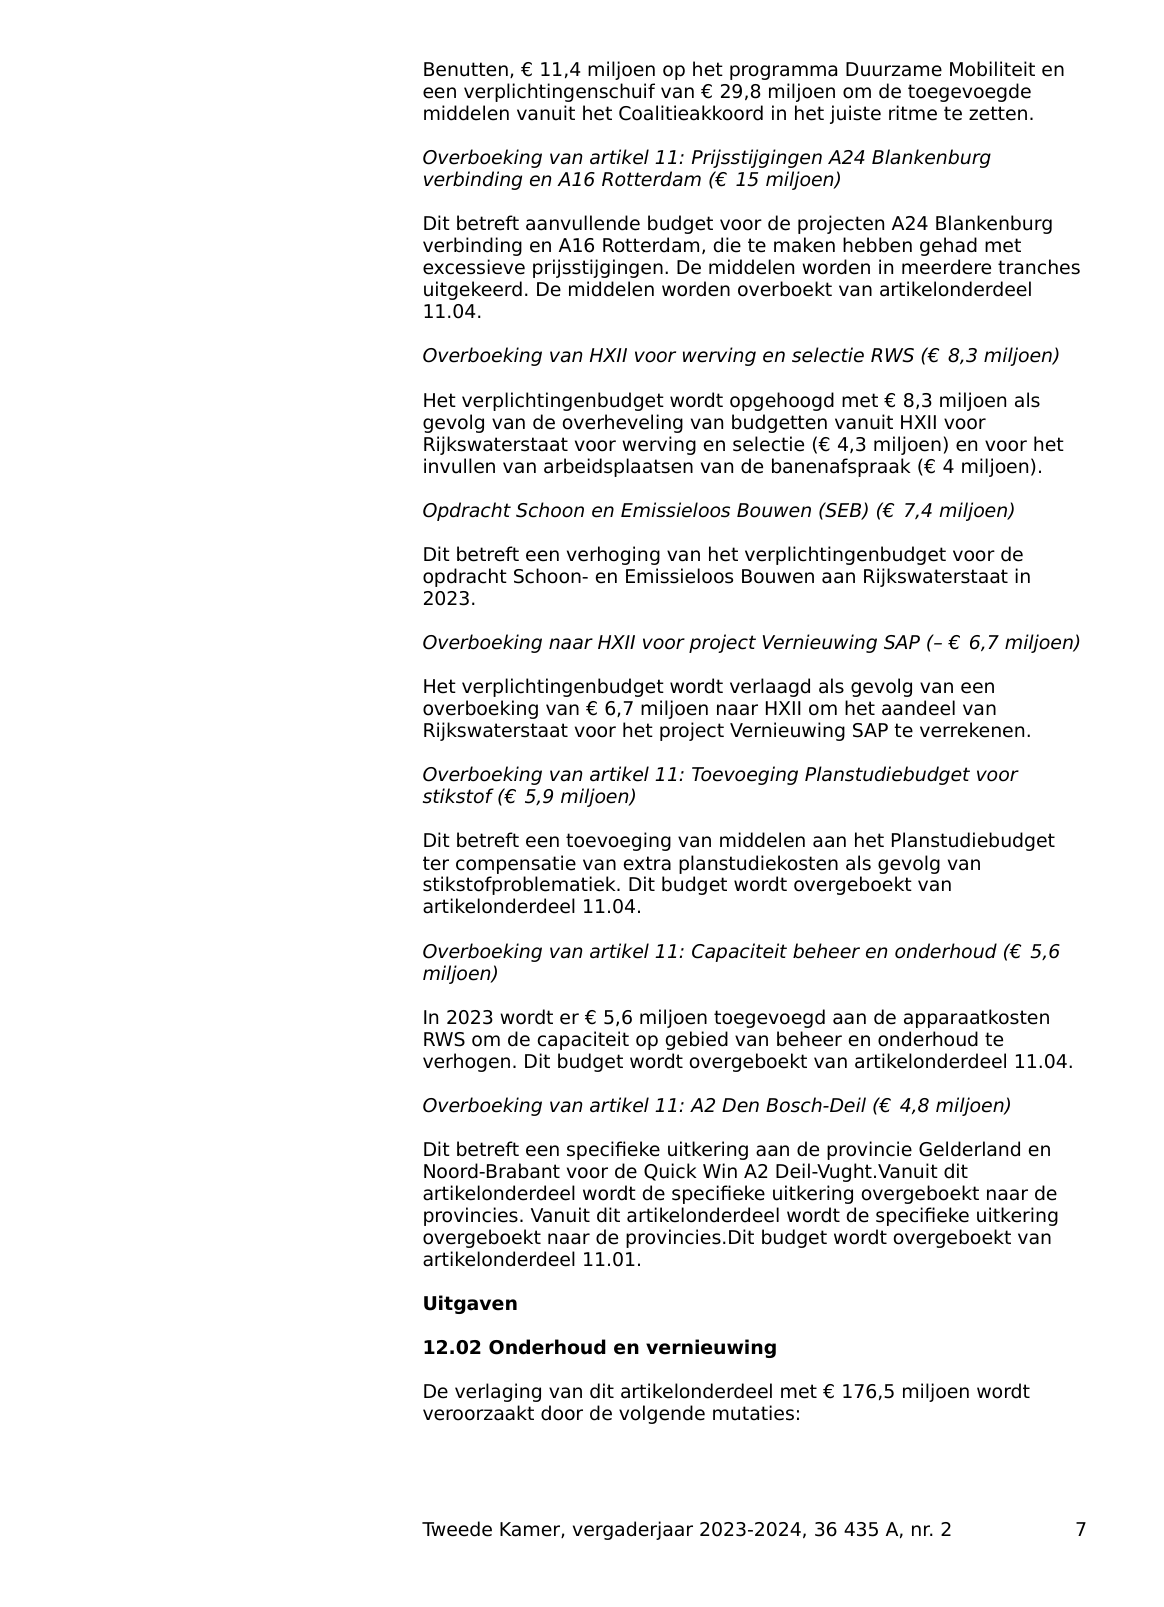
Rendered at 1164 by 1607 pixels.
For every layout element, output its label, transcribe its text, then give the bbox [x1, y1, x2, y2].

text In 2023 wordt er € 5,6 miljoen toegevoegd aan de apparaatkosten RWS om de capaciteit op gebied van beheer en onderhoud te verhogen. Dit budget wordt overgeboekt van artikelonderdeel 11.04. [422, 1007, 1087, 1073]
subtitle Opdracht Schoon en Emissieloos Bouwen (SEB) (€ 7,4 miljoen) [422, 500, 1087, 522]
subtitle Uitgaven [422, 1293, 1087, 1315]
text Het verplichtingenbudget wordt verlaagd als gevolg van een overboeking van € 6,7 miljoen naar HXII om het aandeel van Rijkswaterstaat voor het project Vernieuwing SAP te verrekenen. [422, 676, 1087, 742]
text Het verplichtingenbudget wordt opgehoogd met € 8,3 miljoen als gevolg van de overheveling van budgetten vanuit HXII voor Rijkswaterstaat voor werving en selectie (€ 4,3 miljoen) en voor het invullen van arbeidsplaatsen van de banenafspraak (€ 4 miljoen). [422, 389, 1087, 477]
subtitle Overboeking van HXII voor werving en selectie RWS (€ 8,3 miljoen) [422, 345, 1087, 367]
text Benutten, € 11,4 miljoen op het programma Duurzame Mobiliteit en een verplichtingenschuif van € 29,8 miljoen om de toegevoegde middelen vanuit het Coalitieakkoord in het juiste ritme te zetten. [422, 59, 1087, 125]
subtitle Overboeking naar HXII voor project Vernieuwing SAP (– € 6,7 miljoen) [422, 632, 1087, 654]
subtitle Overboeking van artikel 11: Capaciteit beheer en onderhoud (€ 5,6 miljoen) [422, 941, 1087, 984]
subtitle 12.02 Onderhoud en vernieuwing [422, 1337, 1087, 1359]
subtitle Overboeking van artikel 11: Toevoeging Planstudiebudget voor stikstof (€ 5,9 miljoen) [422, 764, 1087, 808]
text De verlaging van dit artikelonderdeel met € 176,5 miljoen wordt veroorzaakt door de volgende mutaties: [422, 1381, 1087, 1425]
text Dit betreft aanvullende budget voor de projecten A24 Blankenburg verbinding en A16 Rotterdam, die te maken hebben gehad met excessieve prijsstijgingen. De middelen worden in meerdere tranches uitgekeerd. De middelen worden overboekt van artikelonderdeel 11.04. [422, 213, 1087, 323]
subtitle Overboeking van artikel 11: Prijsstijgingen A24 Blankenburg verbinding en A16 Rotterdam (€ 15 miljoen) [422, 147, 1087, 191]
subtitle Overboeking van artikel 11: A2 Den Bosch-Deil (€ 4,8 miljoen) [422, 1095, 1087, 1117]
text Dit betreft een verhoging van het verplichtingenbudget voor de opdracht Schoon- en Emissieloos Bouwen aan Rijkswaterstaat in 2023. [422, 544, 1087, 610]
text Dit betreft een specifieke uitkering aan de provincie Gelderland en Noord-Brabant voor de Quick Win A2 Deil-Vught.Vanuit dit artikelonderdeel wordt de specifieke uitkering overgeboekt naar de provincies. Vanuit dit artikelonderdeel wordt de specifieke uitkering overgeboekt naar de provincies.Dit budget wordt overgeboekt van artikelonderdeel 11.01. [422, 1139, 1087, 1271]
text Dit betreft een toevoeging van middelen aan het Planstudiebudget ter compensatie van extra planstudiekosten als gevolg van stikstofproblematiek. Dit budget wordt overgeboekt van artikelonderdeel 11.04. [422, 830, 1087, 918]
